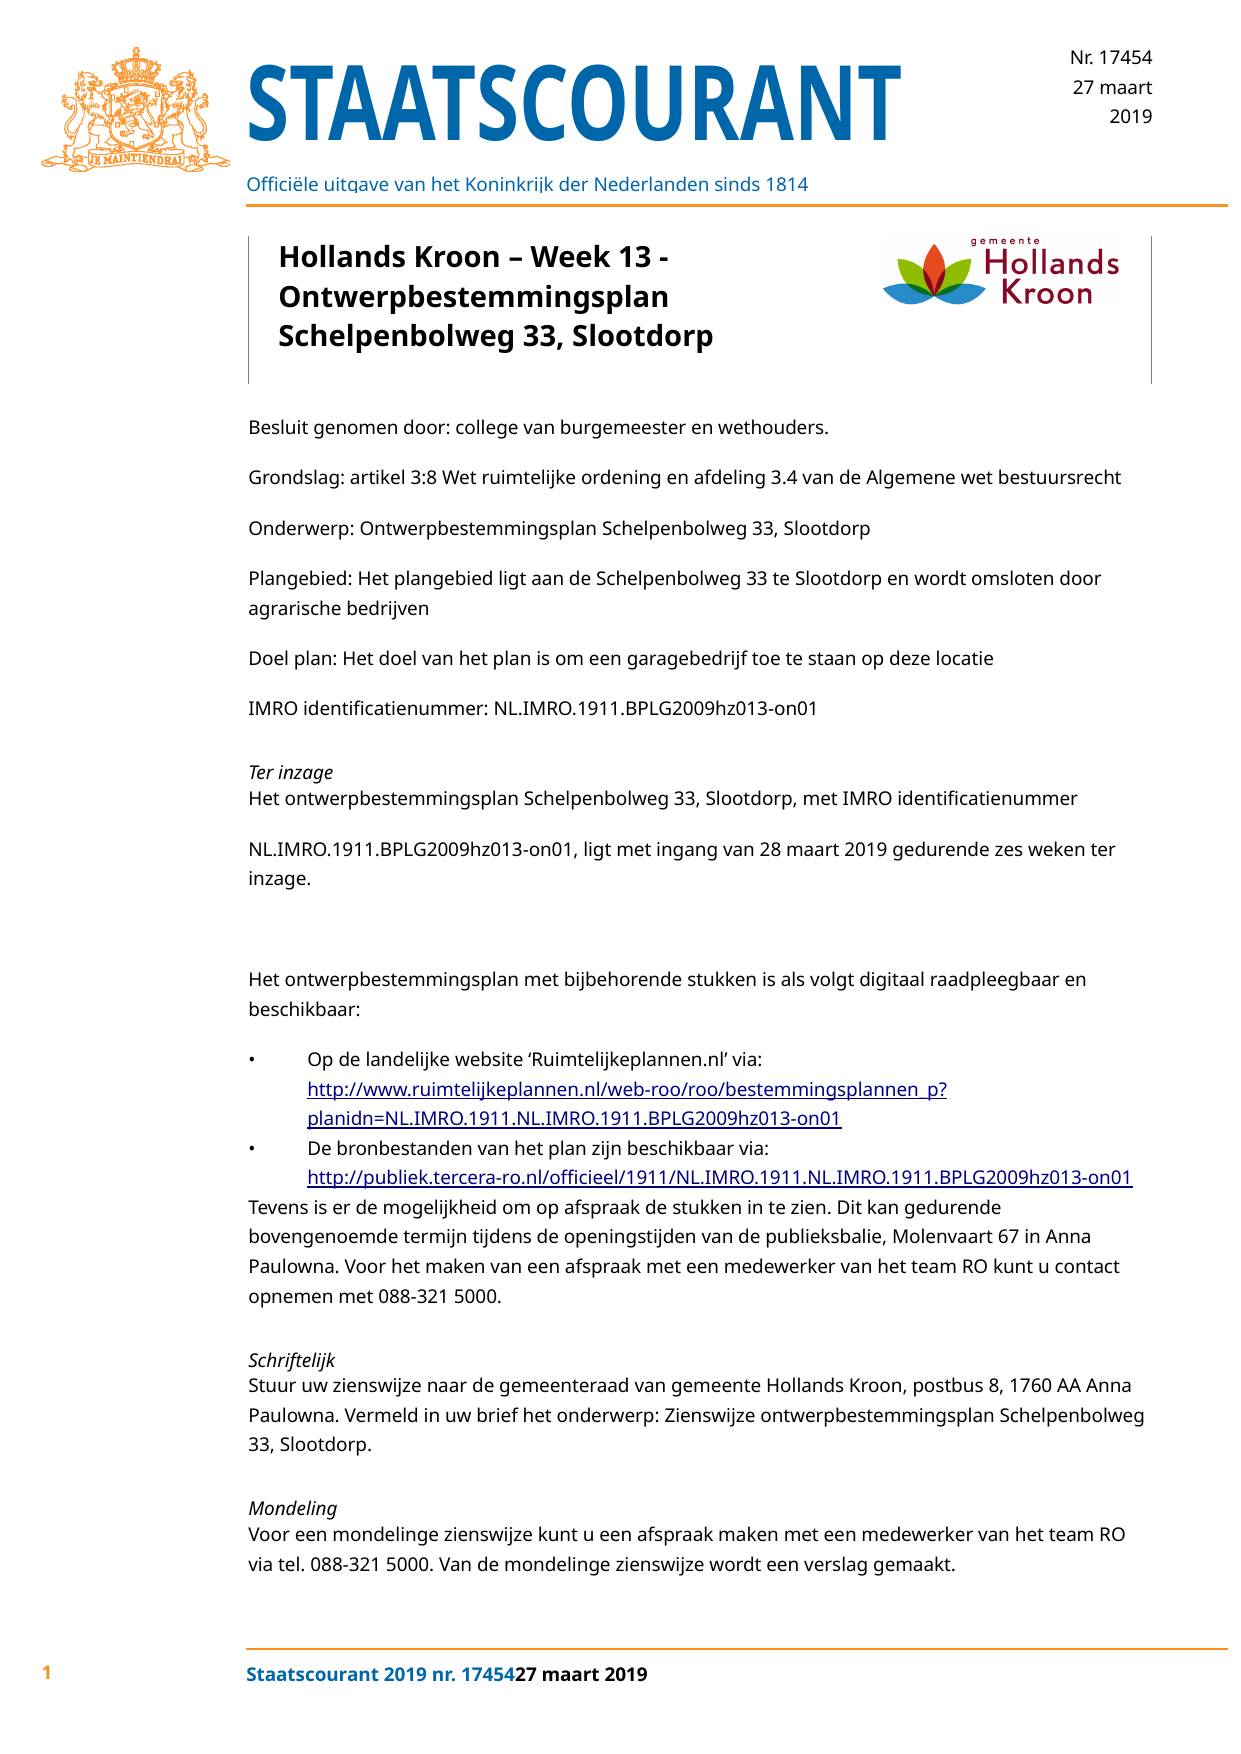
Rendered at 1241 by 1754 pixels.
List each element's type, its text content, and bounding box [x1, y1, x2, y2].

text IMRO identificatienummer: NL.IMRO.1911.BPLG2009hz013-on01 [248, 696, 1152, 721]
text Tevens is er de mogelijkheid om op afspraak de stukken in te zien. Dit kan gedurende bovengenoemde termijn tijdens de openingstijden van de publieksbalie, Molenvaart 67 in Anna Paulowna. Voor het maken van een afspraak met een medewerker van het team RO kunt u contact opnemen met 088-321 5000. [248, 1194, 1152, 1308]
text Het ontwerpbestemmingsplan met bijbehorende stukken is als volgt digitaal raadpleegbaar en beschikbaar: [248, 966, 1152, 1021]
text Doel plan: Het doel van het plan is om een garagebedrijf toe te staan op deze locatie [248, 645, 1152, 671]
list De bronbestanden van het plan zijn beschikbaar via: [248, 1135, 1152, 1161]
table_header Hollands Kroon – Week 13 - Ontwerpbestemmingsplan Schelpenbolweg 33, Slootdorp [249, 236, 850, 384]
text Mondeling [248, 1496, 1152, 1521]
text Ter inzage [248, 759, 1152, 785]
text Plangebied: Het plangebied ligt aan de Schelpenbolweg 33 te Slootdorp en wordt omsloten door agrarische bedrijven [248, 565, 1152, 621]
picture [41, 47, 231, 172]
text Stuur uw zienswijze naar de gemeenteraad van gemeente Hollands Kroon, postbus 8, 1760 AA Anna Paulowna. Vermeld in uw brief het onderwerp: Zienswijze ontwerpbestemmingsplan Schelpenbolweg 33, Slootdorp. [248, 1372, 1152, 1457]
list http://www.ruimtelijkeplannen.nl/web-roo/roo/bestemmingsplannen_p?planidn=NL.IMRO.1911.NL.IMRO.1911.BPLG2009hz013-on01 [248, 1076, 1152, 1131]
table_header [850, 236, 1151, 384]
text Schriftelijk [248, 1347, 1152, 1372]
list http://publiek.tercera-ro.nl/officieel/1911/NL.IMRO.1911.NL.IMRO.1911.BPLG2009hz013-on01 [248, 1164, 1152, 1190]
text Besluit genomen door: college van burgemeester en wethouders. [248, 414, 1152, 440]
text Voor een mondelinge zienswijze kunt u een afspraak maken met een medewerker van het team RO via tel. 088-321 5000. Van de mondelinge zienswijze wordt een verslag gemaakt. [248, 1521, 1152, 1577]
picture [882, 236, 1119, 305]
list Op de landelijke website ‘Ruimtelijkeplannen.nl’ via: [248, 1046, 1152, 1072]
text Onderwerp: Ontwerpbestemmingsplan Schelpenbolweg 33, Slootdorp [248, 515, 1152, 541]
text NL.IMRO.1911.BPLG2009hz013-on01, ligt met ingang van 28 maart 2019 gedurende zes weken ter inzage. [248, 836, 1152, 891]
text Het ontwerpbestemmingsplan Schelpenbolweg 33, Slootdorp, met IMRO identificatienummer [248, 785, 1152, 811]
text Grondslag: artikel 3:8 Wet ruimtelijke ordening en afdeling 3.4 van de Algemene wet bestuursrecht [248, 464, 1152, 490]
